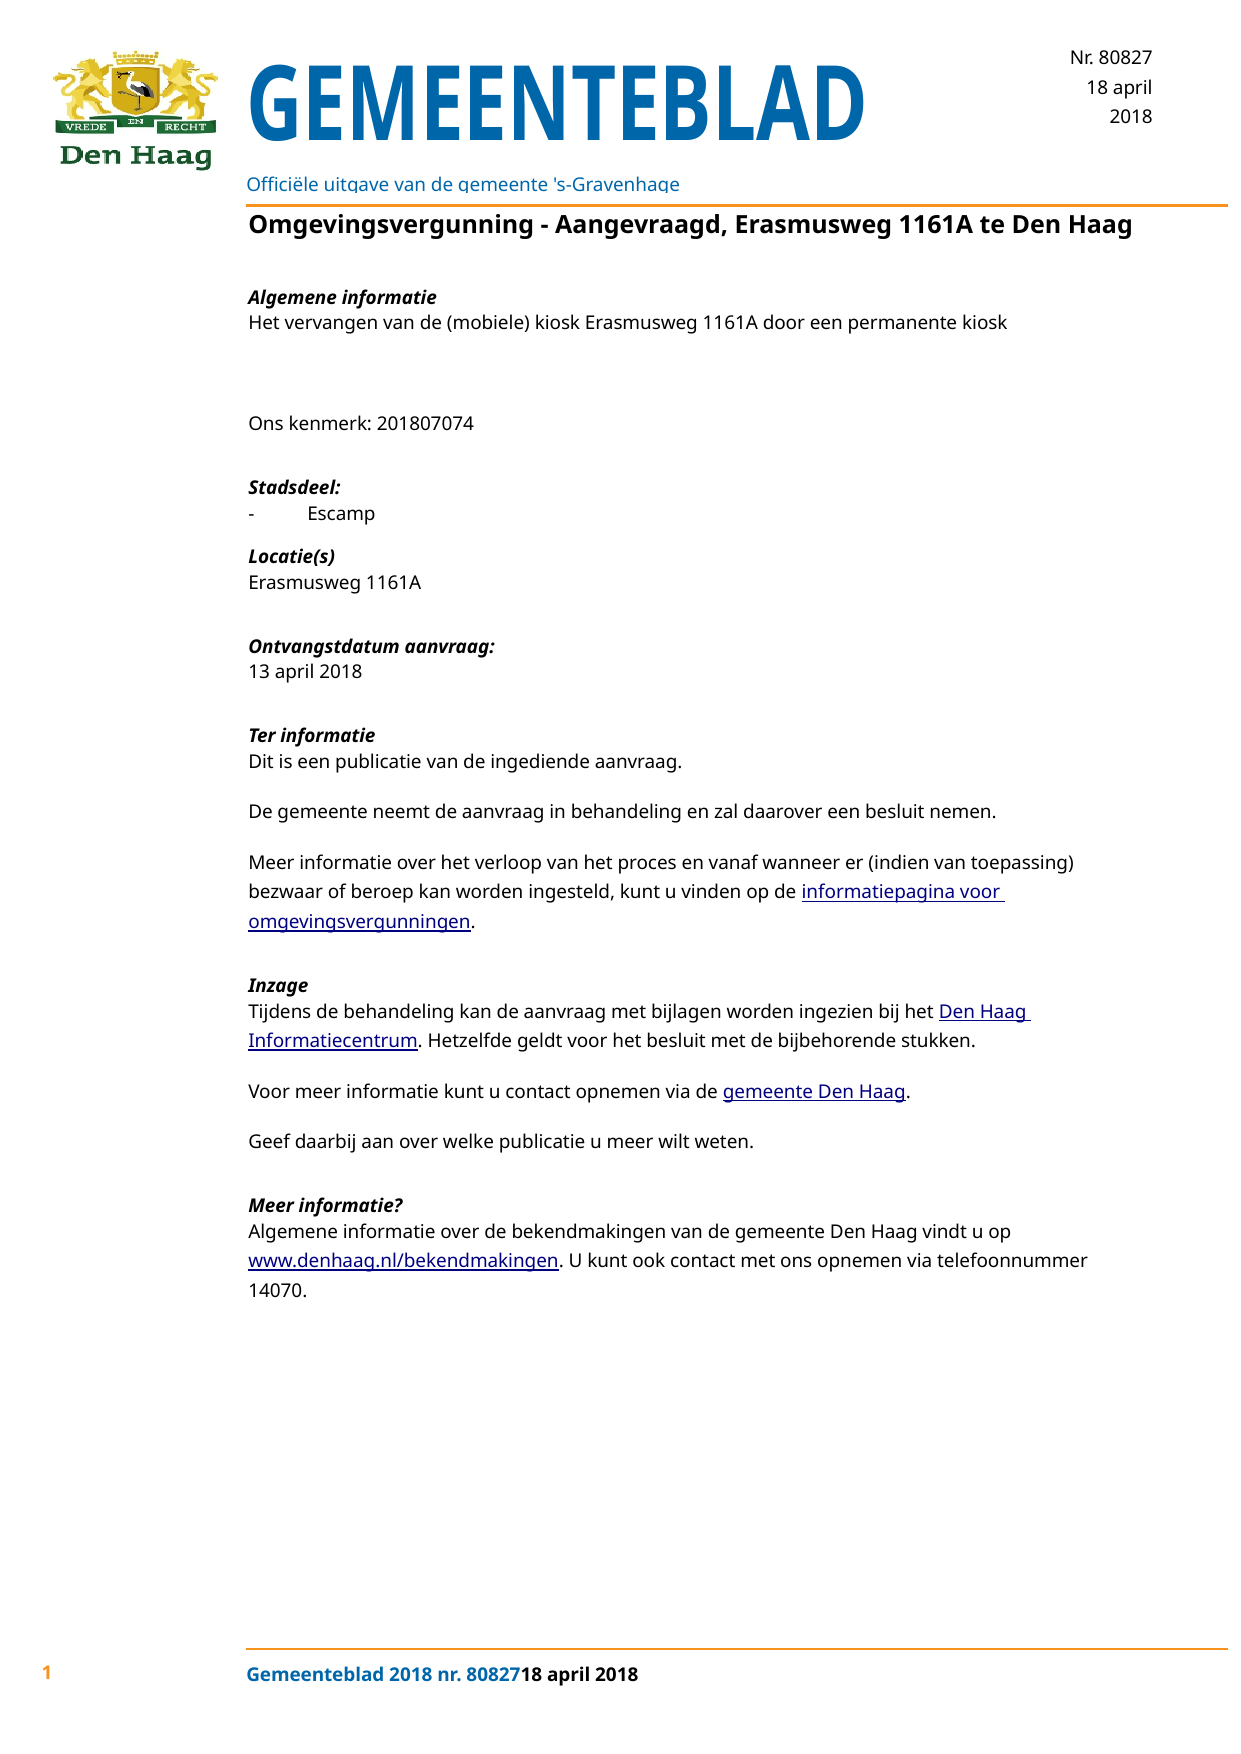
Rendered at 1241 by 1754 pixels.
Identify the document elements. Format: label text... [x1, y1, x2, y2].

text Ontvangstdatum aanvraag: [248, 633, 1152, 659]
text Inzage [248, 972, 1152, 998]
text Geef daarbij aan over welke publicatie u meer wilt weten. [248, 1128, 1152, 1154]
text Het vervangen van de (mobiele) kiosk Erasmusweg 1161A door een permanente kiosk [248, 309, 1152, 335]
picture [41, 47, 231, 172]
text Algemene informatie over de bekendmakingen van de gemeente Den Haag vindt u op www.denhaag.nl/bekendmakingen. U kunt ook contact met ons opnemen via telefoonnummer 14070. [248, 1218, 1152, 1303]
text Ter informatie [248, 723, 1152, 748]
text Meer informatie over het verloop van het proces en vanaf wanneer er (indien van toepassing) bezwaar of beroep kan worden ingesteld, kunt u vinden op de informatiepagina voor omgevingsvergunningen. [248, 849, 1152, 934]
text De gemeente neemt de aanvraag in behandeling en zal daarover een besluit nemen. [248, 799, 1152, 824]
text 13 april 2018 [248, 659, 1152, 684]
text Omgevingsvergunning - Aangevraagd, Erasmusweg 1161A te Den Haag [248, 207, 1152, 241]
text Locatie(s) [248, 543, 1152, 569]
text Voor meer informatie kunt u contact opnemen via de gemeente Den Haag. [248, 1078, 1152, 1104]
list Escamp [248, 500, 1152, 526]
text Stadsdeel: [248, 474, 1152, 500]
text Algemene informatie [248, 284, 1152, 309]
text Ons kenmerk: 201807074 [248, 410, 1152, 436]
text Tijdens de behandeling kan de aanvraag met bijlagen worden ingezien bij het Den Haag Informatiecentrum. Hetzelfde geldt voor het besluit met de bijbehorende stukken. [248, 998, 1152, 1053]
text Meer informatie? [248, 1192, 1152, 1218]
text Dit is een publicatie van de ingediende aanvraag. [248, 748, 1152, 774]
text Erasmusweg 1161A [248, 569, 1152, 595]
